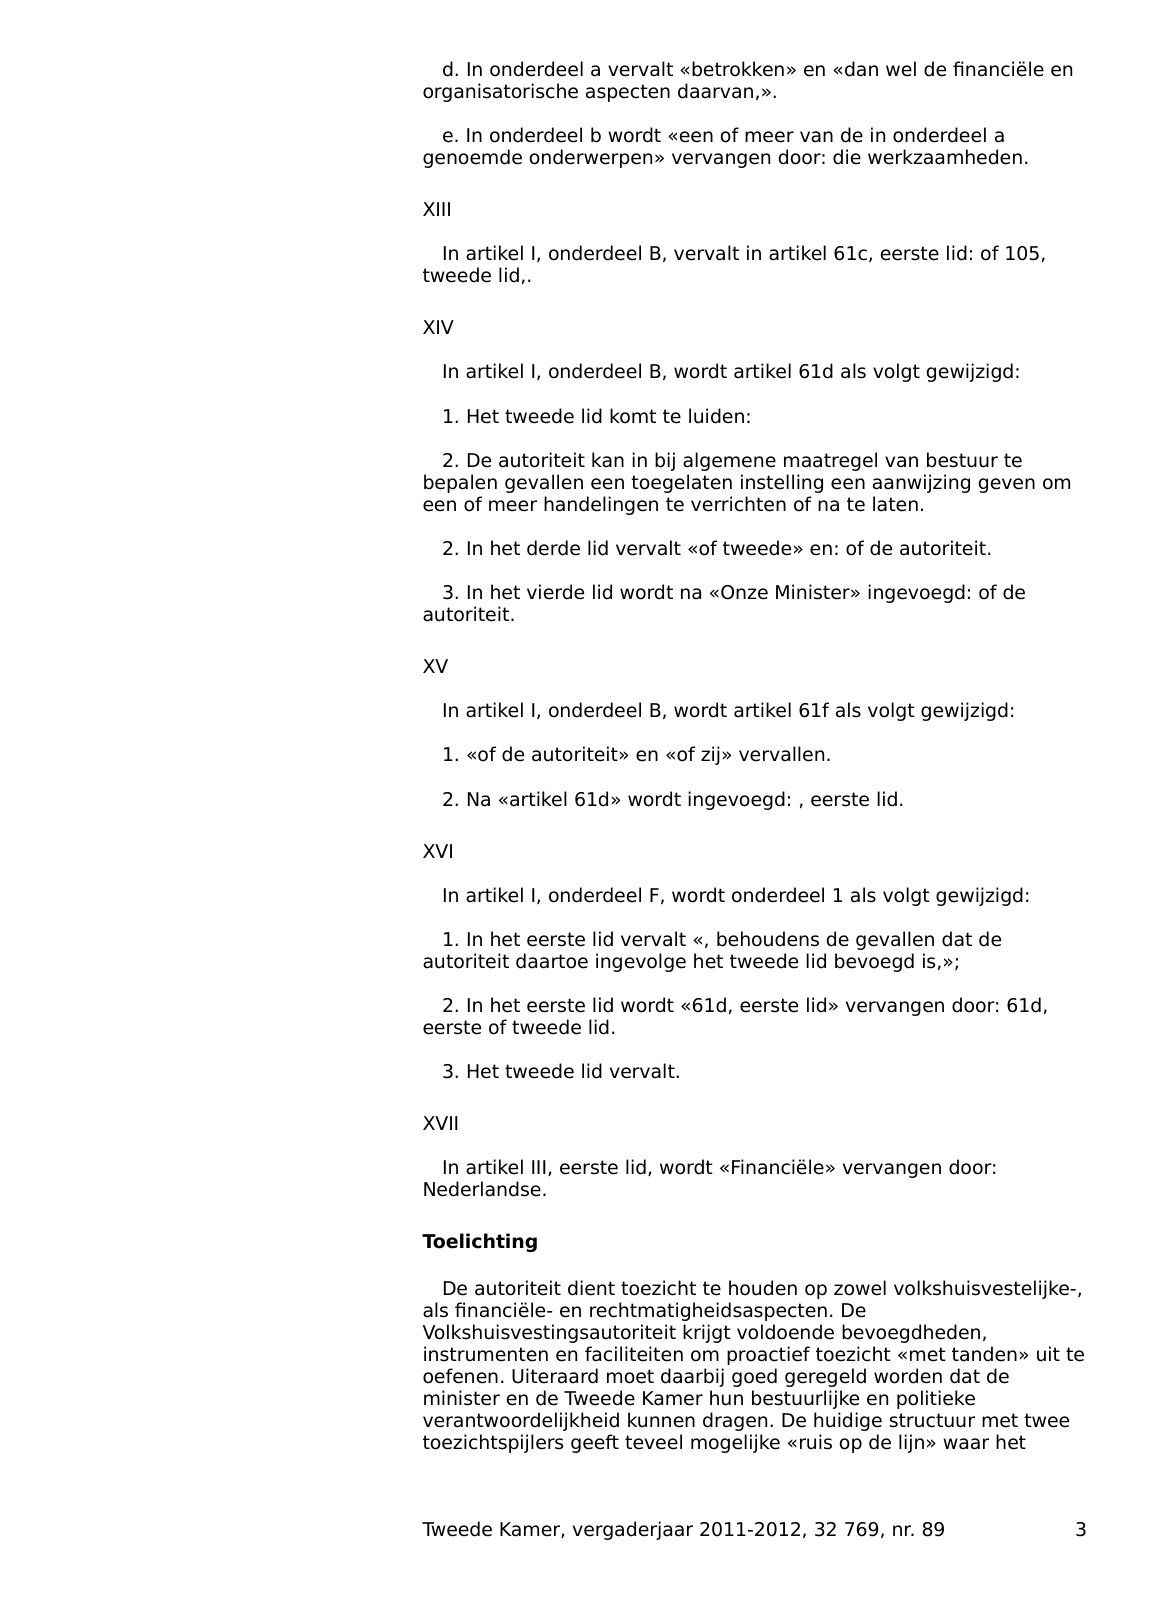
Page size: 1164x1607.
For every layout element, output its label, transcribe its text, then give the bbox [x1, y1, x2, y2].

text In artikel I, onderdeel B, wordt artikel 61d als volgt gewijzigd: [422, 361, 1087, 383]
subtitle XIV [422, 317, 1087, 339]
text 2. Na «artikel 61d» wordt ingevoegd: , eerste lid. [422, 788, 1087, 811]
text 1. In het eerste lid vervalt «, behoudens de gevallen dat de autoriteit daartoe ingevolge het tweede lid bevoegd is,»; [422, 929, 1087, 973]
text In artikel I, onderdeel F, wordt onderdeel 1 als volgt gewijzigd: [422, 885, 1087, 907]
text In artikel I, onderdeel B, wordt artikel 61f als volgt gewijzigd: [422, 700, 1087, 722]
text 3. In het vierde lid wordt na «Onze Minister» ingevoegd: of de autoriteit. [422, 582, 1087, 626]
subtitle XVI [422, 841, 1087, 862]
text De autoriteit dient toezicht te houden op zowel volkshuisvestelijke-, als financiële- en rechtmatigheidsaspecten. De Volkshuisvestingsautoriteit krijgt voldoende bevoegdheden, instrumenten en faciliteiten om proactief toezicht «met tanden» uit te oefenen. Uiteraard moet daarbij goed geregeld worden dat de minister en de Tweede Kamer hun bestuurlijke en politieke verantwoordelijkheid kunnen dragen. De huidige structuur met twee toezichtspijlers geeft teveel mogelijke «ruis op de lijn» waar het [422, 1278, 1087, 1454]
subtitle XIII [422, 199, 1087, 221]
subtitle Toelichting [422, 1231, 1087, 1253]
text In artikel I, onderdeel B, vervalt in artikel 61c, eerste lid: of 105, tweede lid,. [422, 243, 1087, 287]
text 2. In het derde lid vervalt «of tweede» en: of de autoriteit. [422, 538, 1087, 560]
text In artikel III, eerste lid, wordt «Financiële» vervangen door: Nederlandse. [422, 1157, 1087, 1201]
subtitle XVII [422, 1113, 1087, 1135]
text 2. De autoriteit kan in bij algemene maatregel van bestuur te bepalen gevallen een toegelaten instelling een aanwijzing geven om een of meer handelingen te verrichten of na te laten. [422, 450, 1087, 516]
text 1. Het tweede lid komt te luiden: [422, 406, 1087, 428]
text d. In onderdeel a vervalt «betrokken» en «dan wel de financiële en organisatorische aspecten daarvan,». [422, 59, 1087, 103]
subtitle XV [422, 656, 1087, 678]
text e. In onderdeel b wordt «een of meer van de in onderdeel a genoemde onderwerpen» vervangen door: die werkzaamheden. [422, 125, 1087, 169]
text 2. In het eerste lid wordt «61d, eerste lid» vervangen door: 61d, eerste of tweede lid. [422, 995, 1087, 1039]
text 1. «of de autoriteit» en «of zij» vervallen. [422, 744, 1087, 766]
text 3. Het tweede lid vervalt. [422, 1061, 1087, 1083]
